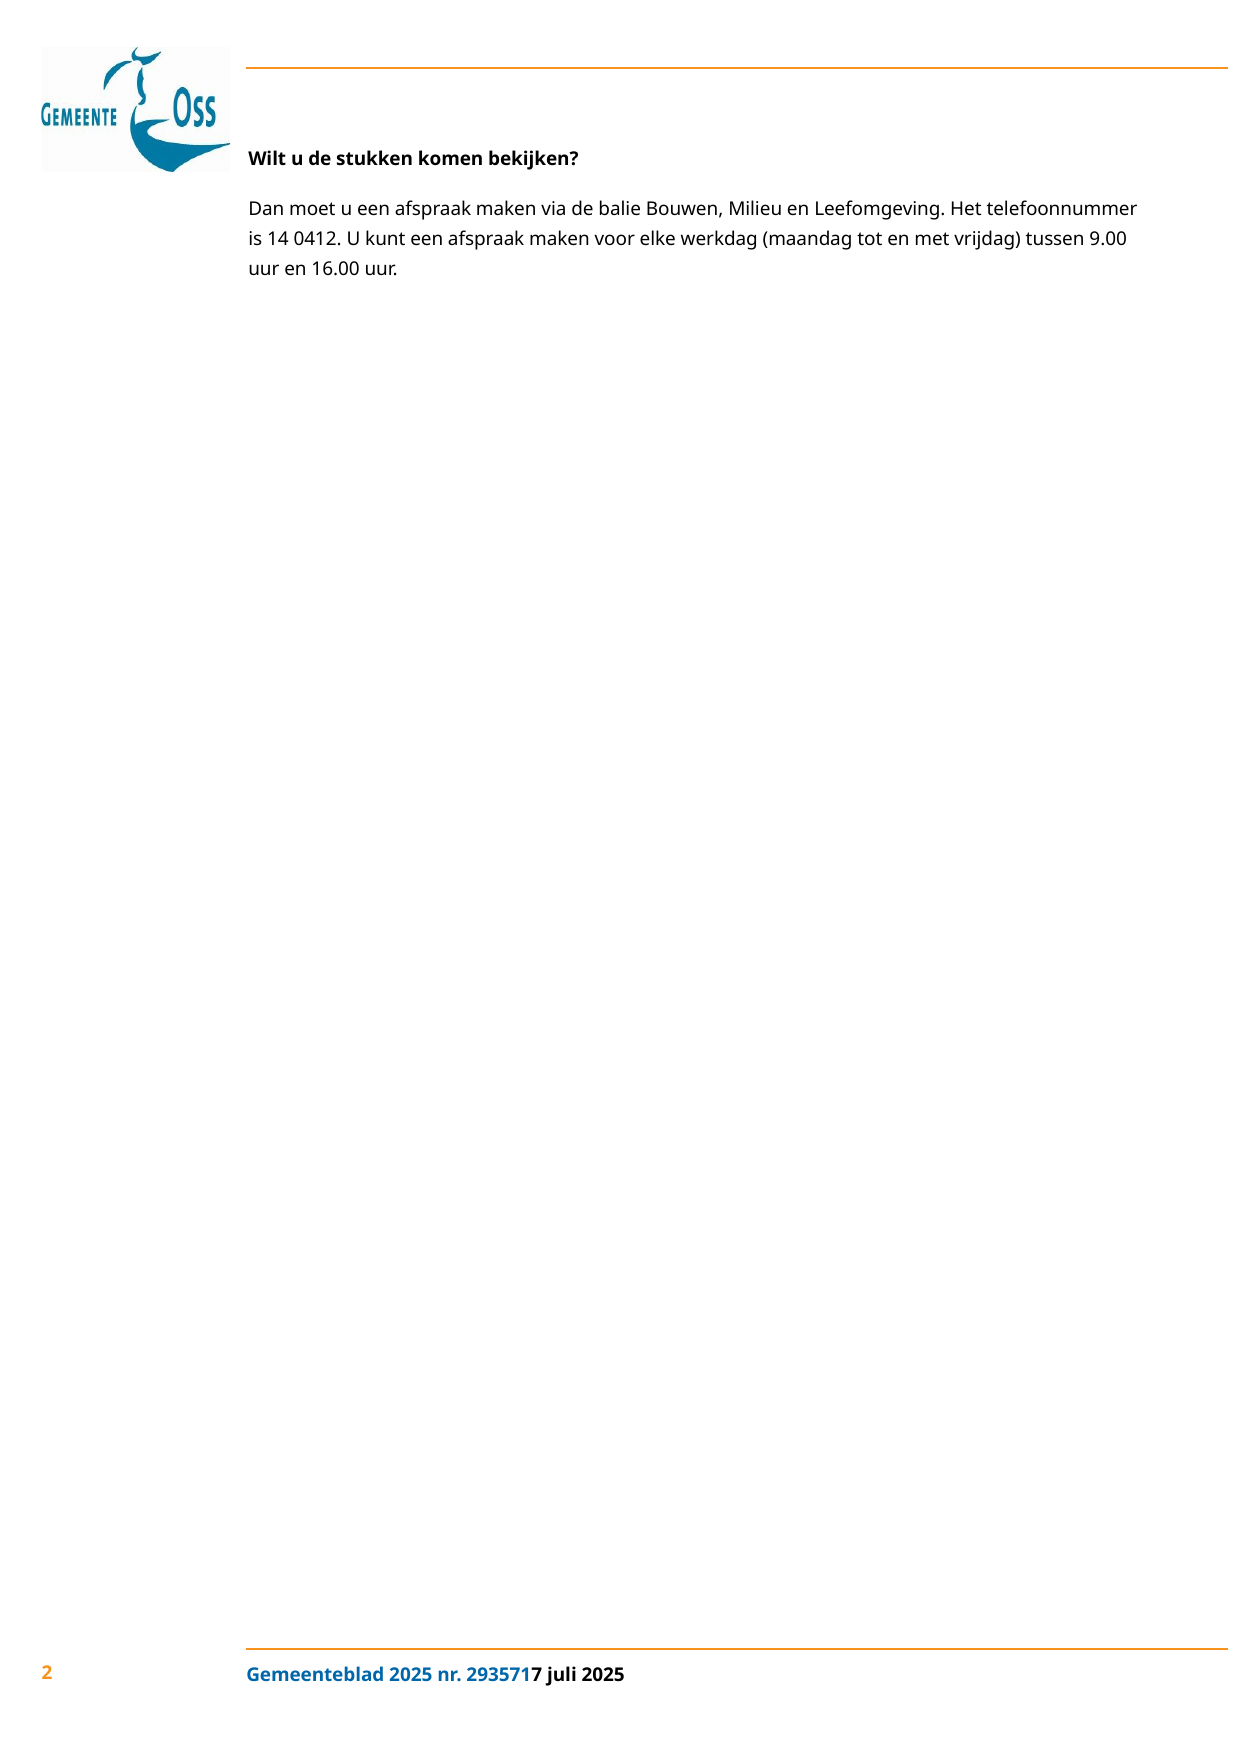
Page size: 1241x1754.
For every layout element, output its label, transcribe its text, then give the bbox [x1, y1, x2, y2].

text Dan moet u een afspraak maken via de balie Bouwen, Milieu en Leefomgeving. Het telefoonnummer is 14 0412. U kunt een afspraak maken voor elke werkdag (maandag tot en met vrijdag) tussen 9.00 uur en 16.00 uur. [248, 196, 1152, 281]
text Wilt u de stukken komen bekijken? [248, 145, 1152, 171]
picture [41, 47, 231, 172]
